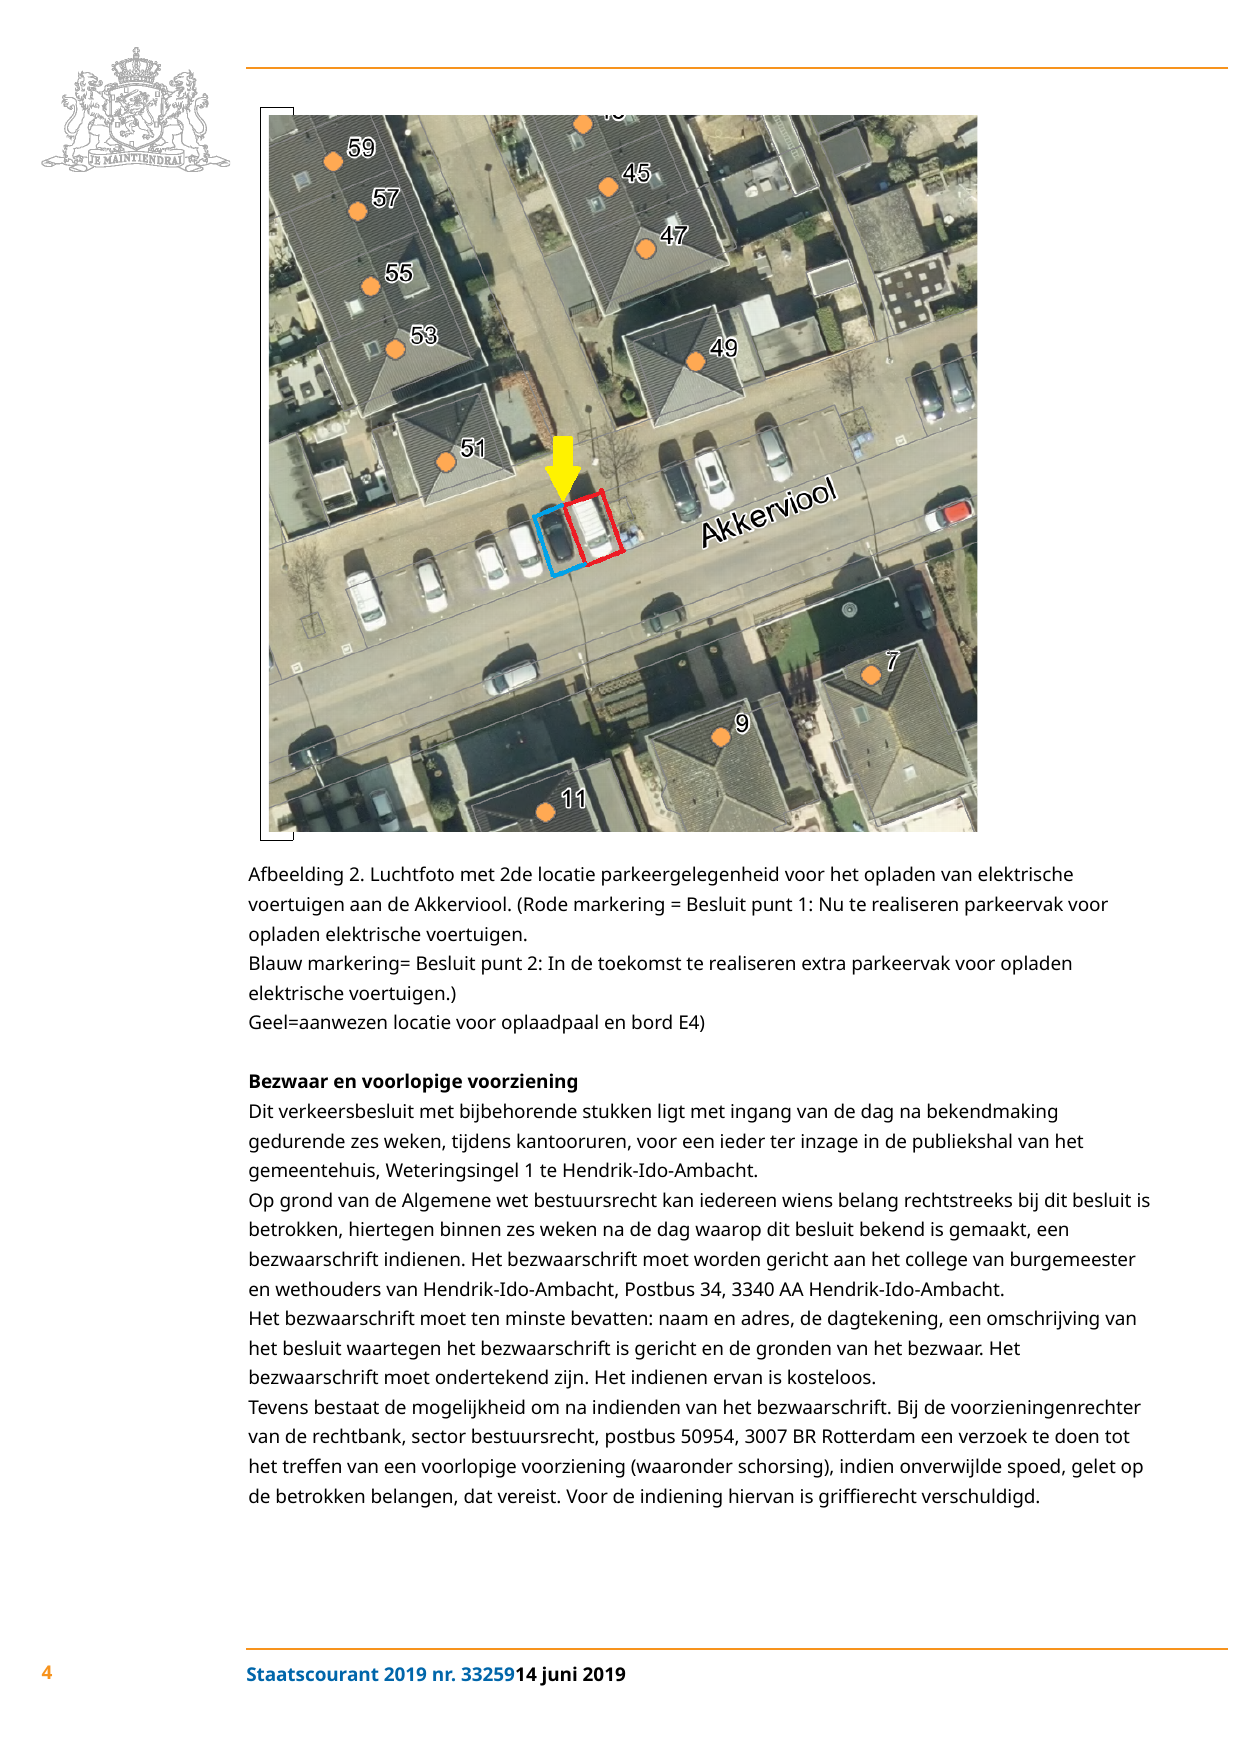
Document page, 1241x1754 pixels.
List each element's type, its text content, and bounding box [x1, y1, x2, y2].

picture [41, 47, 231, 172]
text Afbeelding 2. Luchtfoto met 2de locatie parkeergelegenheid voor het opladen van elektrische voertuigen aan de Akkerviool. (Rode markering = Besluit punt 1: Nu te realiseren parkeervak voor opladen elektrische voertuigen. [248, 862, 1152, 947]
picture [268, 115, 978, 832]
text Blauw markering= Besluit punt 2: In de toekomst te realiseren extra parkeervak voor opladen elektrische voertuigen.) [248, 950, 1152, 1006]
text Het bezwaarschrift moet ten minste bevatten: naam en adres, de dagtekening, een omschrijving van het besluit waartegen het bezwaarschrift is gericht en de gronden van het bezwaar. Het bezwaarschrift moet ondertekend zijn. Het indienen ervan is kosteloos. [248, 1305, 1152, 1390]
text Op grond van de Algemene wet bestuursrecht kan iedereen wiens belang rechtstreeks bij dit besluit is betrokken, hiertegen binnen zes weken na de dag waarop dit besluit bekend is gemaakt, een bezwaarschrift indienen. Het bezwaarschrift moet worden gericht aan het college van burgemeester en wethouders van Hendrik-Ido-Ambacht, Postbus 34, 3340 AA Hendrik-Ido-Ambacht. [248, 1187, 1152, 1302]
text Geel=aanwezen locatie voor oplaadpaal en bord E4) [248, 1009, 1152, 1035]
text Bezwaar en voorlopige voorziening [248, 1069, 1152, 1094]
text Tevens bestaat de mogelijkheid om na indienden van het bezwaarschrift. Bij de voorzieningenrechter van de rechtbank, sector bestuursrecht, postbus 50954, 3007 BR Rotterdam een verzoek te doen tot het treffen van een voorlopige voorziening (waaronder schorsing), indien onverwijlde spoed, gelet op de betrokken belangen, dat vereist. Voor de indiening hiervan is griffierecht verschuldigd. [248, 1394, 1152, 1509]
text Dit verkeersbesluit met bijbehorende stukken ligt met ingang van de dag na bekendmaking gedurende zes weken, tijdens kantooruren, voor een ieder ter inzage in de publiekshal van het gemeentehuis, Weteringsingel 1 te Hendrik-Ido-Ambacht. [248, 1098, 1152, 1183]
